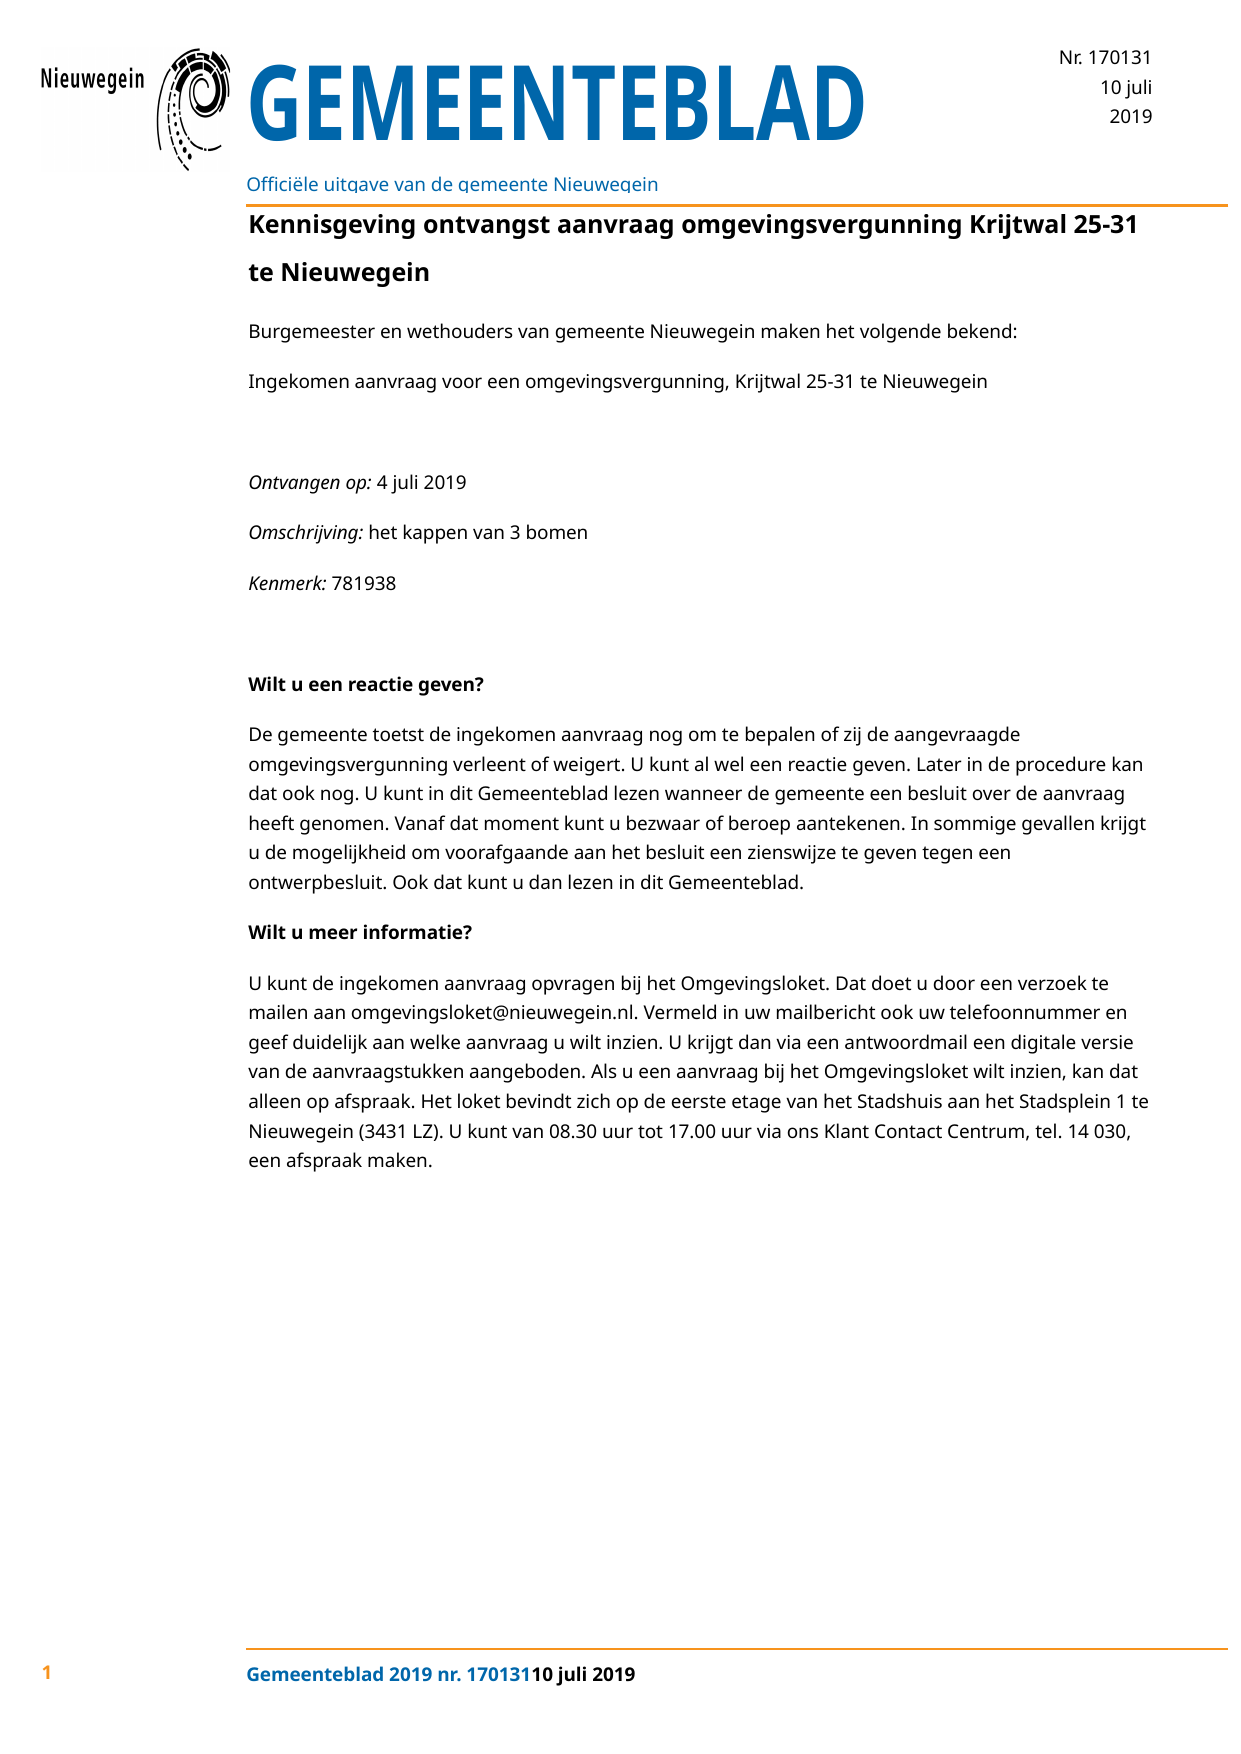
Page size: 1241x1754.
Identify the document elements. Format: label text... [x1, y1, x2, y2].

text Ingekomen aanvraag voor een omgevingsvergunning, Krijtwal 25-31 te Nieuwegein [248, 368, 1152, 394]
text Wilt u meer informatie? [248, 919, 1152, 945]
text Omschrijving: het kappen van 3 bomen [248, 519, 1152, 545]
text Ontvangen op: 4 juli 2019 [248, 469, 1152, 495]
text U kunt de ingekomen aanvraag opvragen bij het Omgevingsloket. Dat doet u door een verzoek te mailen aan omgevingsloket@nieuwegein.nl. Vermeld in uw mailbericht ook uw telefoonnummer en geef duidelijk aan welke aanvraag u wilt inzien. U krijgt dan via een antwoordmail een digitale versie van de aanvraagstukken aangeboden. Als u een aanvraag bij het Omgevingsloket wilt inzien, kan dat alleen op afspraak. Het loket bevindt zich op de eerste etage van het Stadshuis aan het Stadsplein 1 te Nieuwegein (3431 LZ). U kunt van 08.30 uur tot 17.00 uur via ons Klant Contact Centrum, tel. 14 030, een afspraak maken. [248, 970, 1152, 1173]
text Wilt u een reactie geven? [248, 671, 1152, 697]
picture [41, 47, 231, 172]
text Kennisgeving ontvangst aanvraag omgevingsvergunning Krijtwal 25-31 te Nieuwegein [248, 207, 1152, 288]
text Kenmerk: 781938 [248, 570, 1152, 596]
text Burgemeester en wethouders van gemeente Nieuwegein maken het volgende bekend: [248, 318, 1152, 344]
text De gemeente toetst de ingekomen aanvraag nog om te bepalen of zij de aangevraagde omgevingsvergunning verleent of weigert. U kunt al wel een reactie geven. Later in de procedure kan dat ook nog. U kunt in dit Gemeenteblad lezen wanneer de gemeente een besluit over de aanvraag heeft genomen. Vanaf dat moment kunt u bezwaar of beroep aantekenen. In sommige gevallen krijgt u de mogelijkheid om voorafgaande aan het besluit een zienswijze te geven tegen een ontwerpbesluit. Ook dat kunt u dan lezen in dit Gemeenteblad. [248, 721, 1152, 895]
